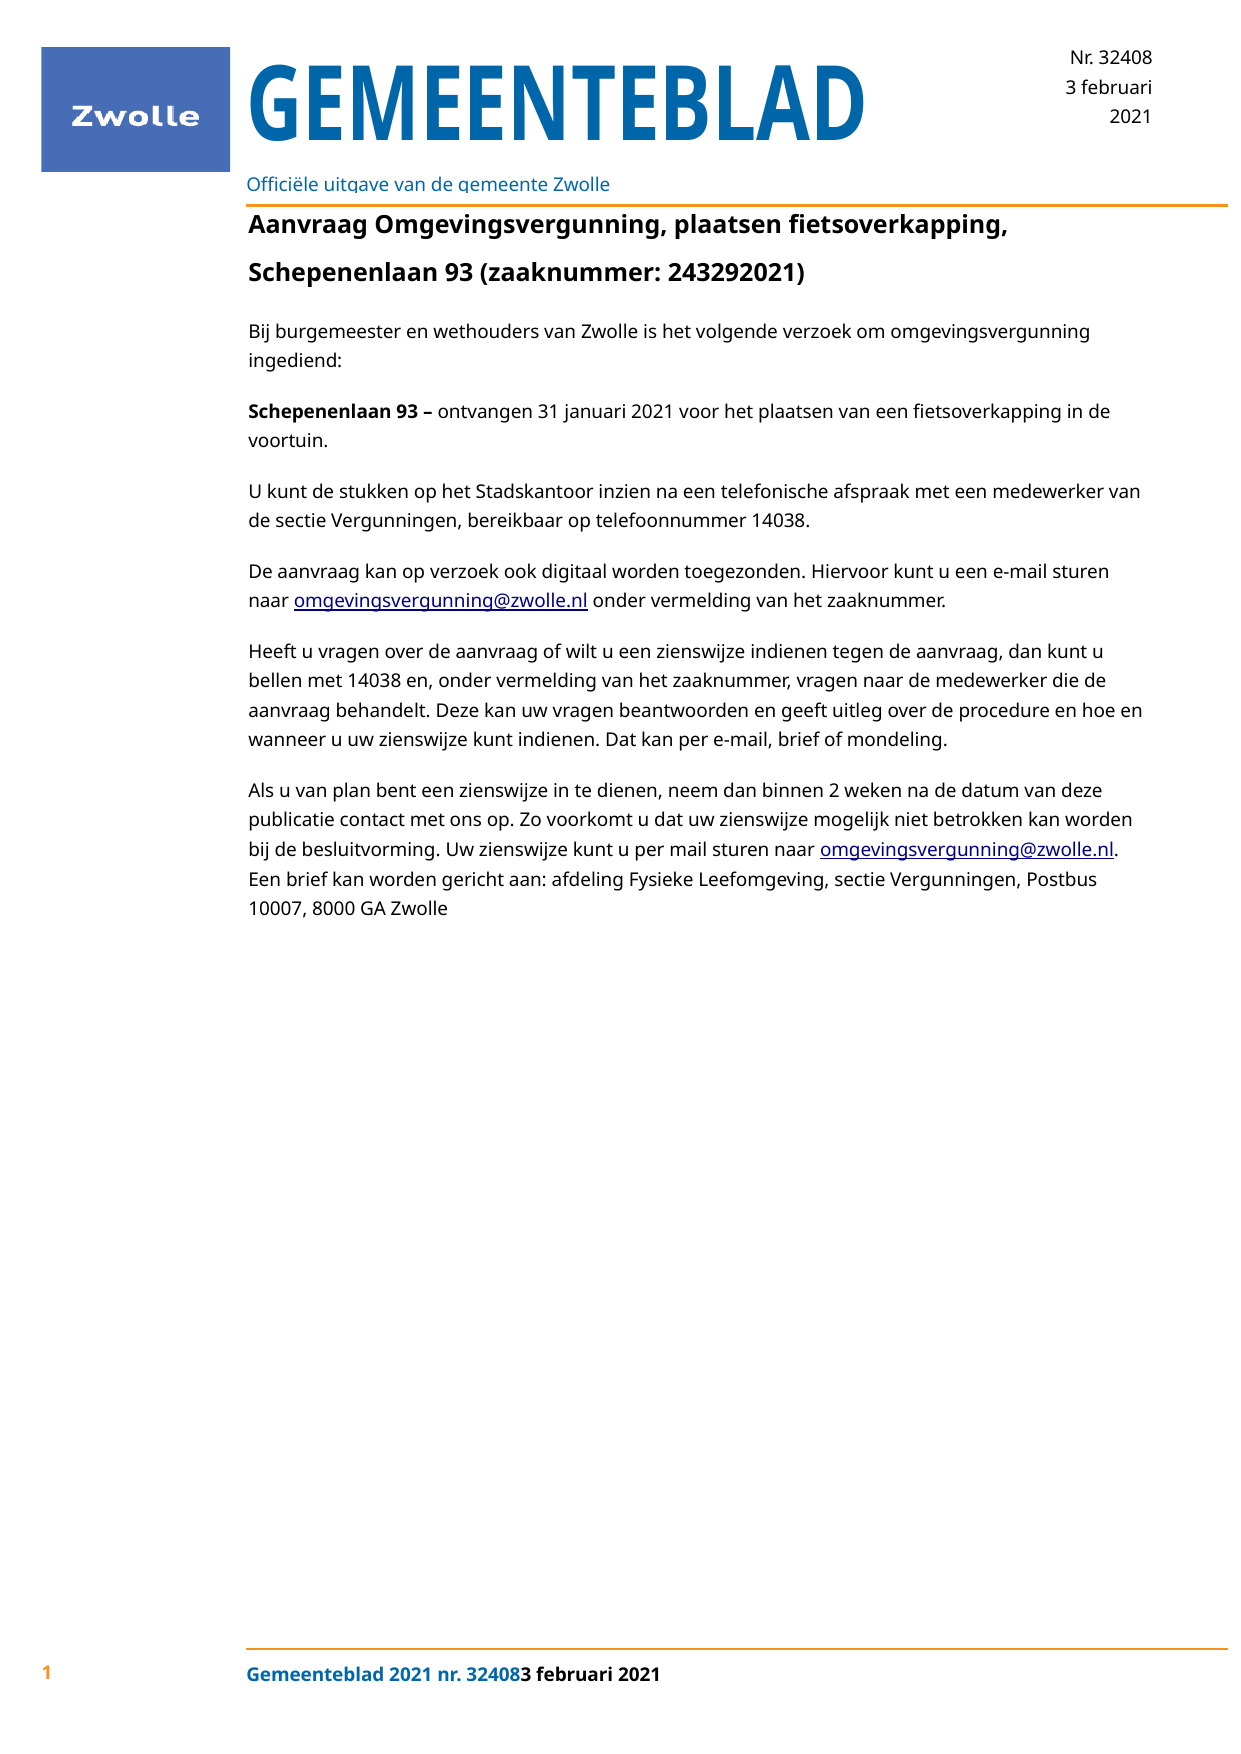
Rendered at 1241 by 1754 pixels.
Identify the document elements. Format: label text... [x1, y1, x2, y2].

text Als u van plan bent een zienswijze in te dienen, neem dan binnen 2 weken na de datum van deze publicatie contact met ons op. Zo voorkomt u dat uw zienswijze mogelijk niet betrokken kan worden bij de besluitvorming. Uw zienswijze kunt u per mail sturen naar omgevingsvergunning@zwolle.nl. Een brief kan worden gericht aan: afdeling Fysieke Leefomgeving, sectie Vergunningen, Postbus 10007, 8000 GA Zwolle [248, 777, 1152, 921]
text De aanvraag kan op verzoek ook digitaal worden toegezonden. Hiervoor kunt u een e-mail sturen naar omgevingsvergunning@zwolle.nl onder vermelding van het zaaknummer. [248, 558, 1152, 613]
picture [41, 47, 231, 172]
text Schepenenlaan 93 – ontvangen 31 januari 2021 voor het plaatsen van een fietsoverkapping in de voortuin. [248, 398, 1152, 453]
text Heeft u vragen over de aanvraag of wilt u een zienswijze indienen tegen de aanvraag, dan kunt u bellen met 14038 en, onder vermelding van het zaaknummer, vragen naar de medewerker die de aanvraag behandelt. Deze kan uw vragen beantwoorden en geeft uitleg over de procedure en hoe en wanneer u uw zienswijze kunt indienen. Dat kan per e-mail, brief of mondeling. [248, 638, 1152, 752]
text Aanvraag Omgevingsvergunning, plaatsen fietsoverkapping, Schepenenlaan 93 (zaaknummer: 243292021) [248, 207, 1152, 288]
text Bij burgemeester en wethouders van Zwolle is het volgende verzoek om omgevingsvergunning ingediend: [248, 318, 1152, 373]
text U kunt de stukken op het Stadskantoor inzien na een telefonische afspraak met een medewerker van de sectie Vergunningen, bereikbaar op telefoonnummer 14038. [248, 478, 1152, 533]
